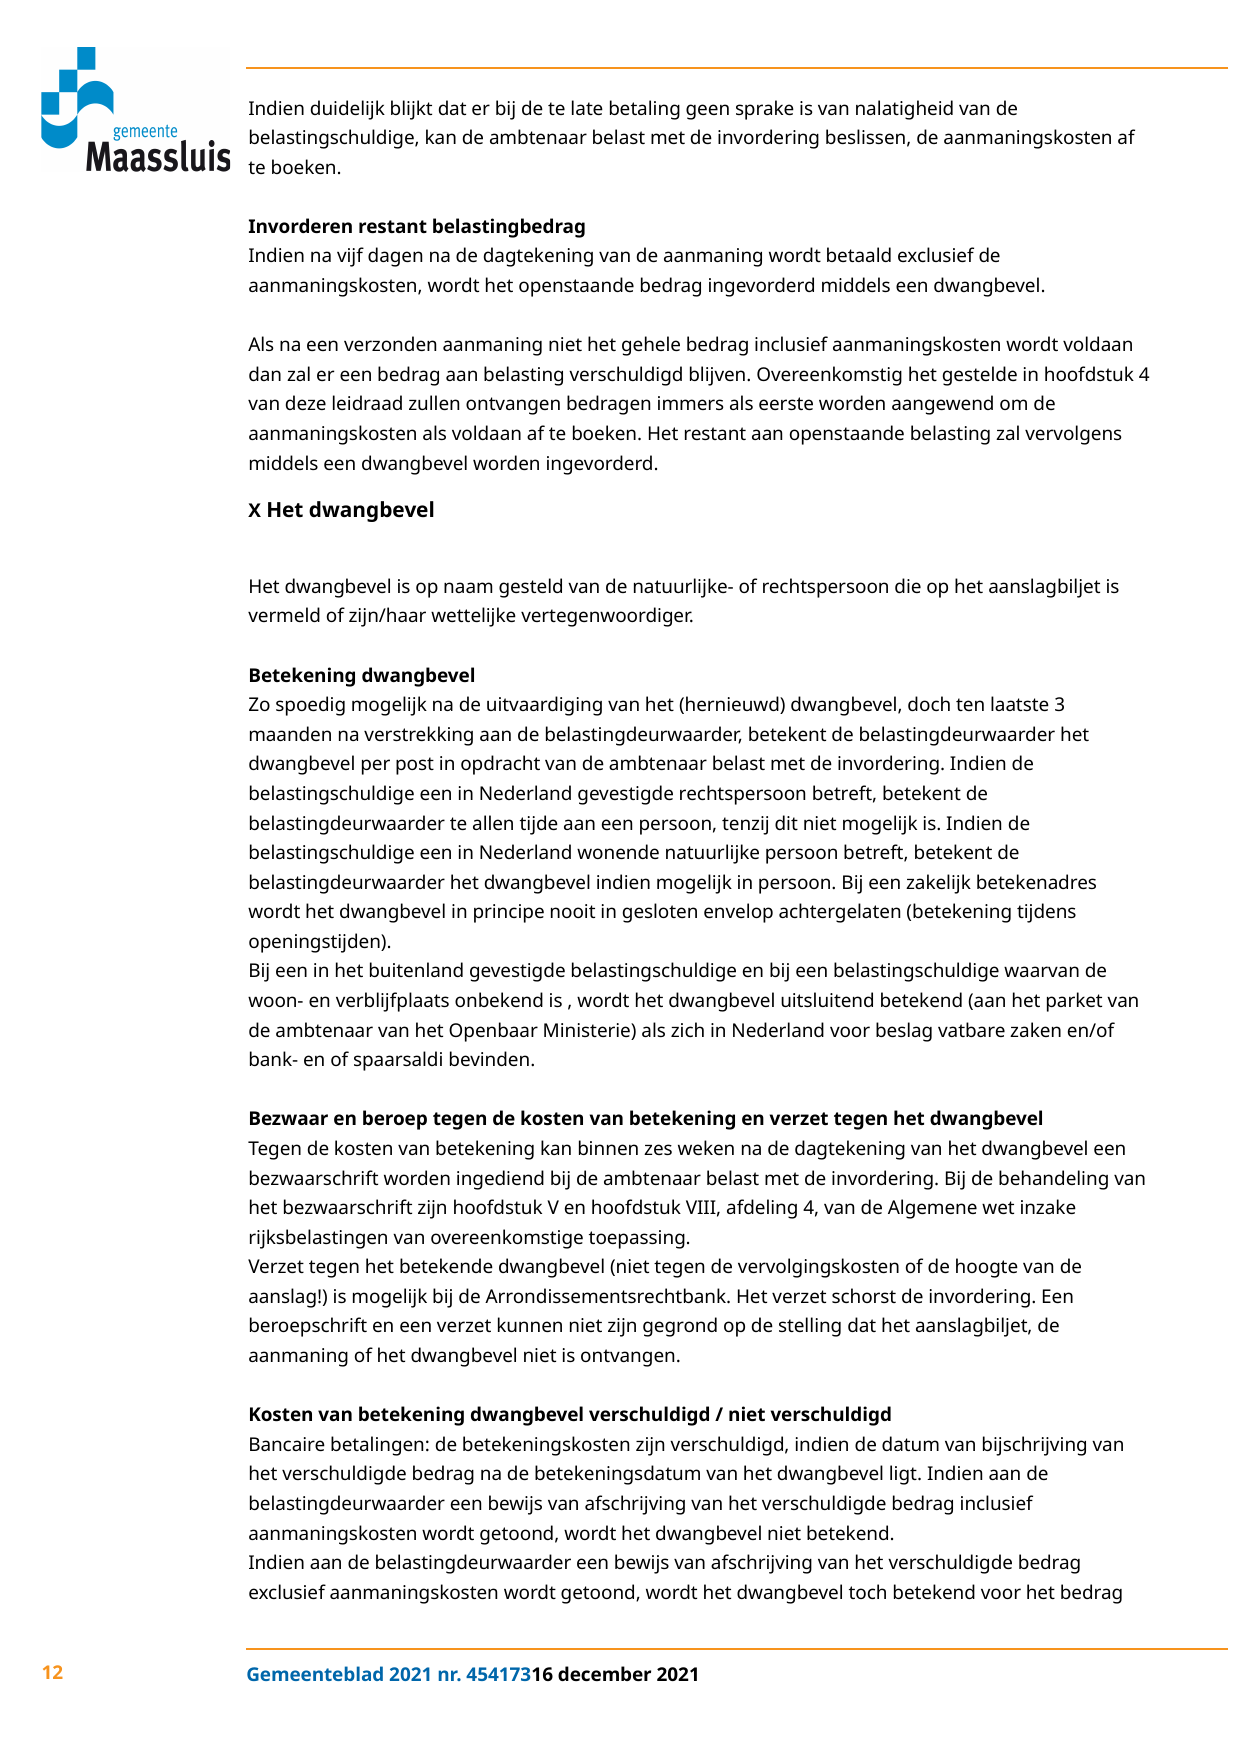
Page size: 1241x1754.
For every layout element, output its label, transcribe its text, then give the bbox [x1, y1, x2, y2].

text Betekening dwangbevel [248, 662, 1152, 688]
text Indien na vijf dagen na de dagtekening van de aanmaning wordt betaald exclusief de aanmaningskosten, wordt het openstaande bedrag ingevorderd middels een dwangbevel. [248, 243, 1152, 298]
text Bezwaar en beroep tegen de kosten van betekening en verzet tegen het dwangbevel [248, 1106, 1152, 1131]
text Indien aan de belastingdeurwaarder een bewijs van afschrijving van het verschuldigde bedrag exclusief aanmaningskosten wordt getoond, wordt het dwangbevel toch betekend voor het bedrag [248, 1549, 1152, 1605]
text Bancaire betalingen: de betekeningskosten zijn verschuldigd, indien de datum van bijschrijving van het verschuldigde bedrag na de betekeningsdatum van het dwangbevel ligt. Indien aan de belastingdeurwaarder een bewijs van afschrijving van het verschuldigde bedrag inclusief aanmaningskosten wordt getoond, wordt het dwangbevel niet betekend. [248, 1431, 1152, 1546]
text Als na een verzonden aanmaning niet het gehele bedrag inclusief aanmaningskosten wordt voldaan dan zal er een bedrag aan belasting verschuldigd blijven. Overeenkomstig het gestelde in hoofdstuk 4 van deze leidraad zullen ontvangen bedragen immers als eerste worden aangewend om de aanmaningskosten als voldaan af te boeken. Het restant aan openstaande belasting zal vervolgens middels een dwangbevel worden ingevorderd. [248, 331, 1152, 476]
picture [41, 47, 77, 92]
text X Het dwangbevel [248, 495, 1152, 524]
text Het dwangbevel is op naam gesteld van de natuurlijke- of rechtspersoon die op het aanslagbiljet is vermeld of zijn/haar wettelijke vertegenwoordiger. [248, 573, 1152, 628]
text Zo spoedig mogelijk na de uitvaardiging van het (hernieuwd) dwangbevel, doch ten laatste 3 maanden na verstrekking aan de belastingdeurwaarder, betekent de belastingdeurwaarder het dwangbevel per post in opdracht van de ambtenaar belast met de invordering. Indien de belastingschuldige een in Nederland gevestigde rechtspersoon betreft, betekent de belastingdeurwaarder te allen tijde aan een persoon, tenzij dit niet mogelijk is. Indien de belastingschuldige een in Nederland wonende natuurlijke persoon betreft, betekent de belastingdeurwaarder het dwangbevel indien mogelijk in persoon. Bij een zakelijk betekenadres wordt het dwangbevel in principe nooit in gesloten envelop achtergelaten (betekening tijdens openingstijden). [248, 691, 1152, 954]
text Invorderen restant belastingbedrag [248, 213, 1152, 239]
picture [41, 47, 231, 172]
text Bij een in het buitenland gevestigde belastingschuldige en bij een belastingschuldige waarvan de woon- en verblijfplaats onbekend is , wordt het dwangbevel uitsluitend betekend (aan het parket van de ambtenaar van het Openbaar Ministerie) als zich in Nederland voor beslag vatbare zaken en/of bank- en of spaarsaldi bevinden. [248, 958, 1152, 1072]
text Tegen de kosten van betekening kan binnen zes weken na de dagtekening van het dwangbevel een bezwaarschrift worden ingediend bij de ambtenaar belast met de invordering. Bij de behandeling van het bezwaarschrift zijn hoofdstuk V en hoofdstuk VIII, afdeling 4, van de Algemene wet inzake rijksbelastingen van overeenkomstige toepassing. [248, 1135, 1152, 1250]
text Verzet tegen het betekende dwangbevel (niet tegen de vervolgingskosten of de hoogte van de aanslag!) is mogelijk bij de Arrondissementsrechtbank. Het verzet schorst de invordering. Een beroepschrift en een verzet kunnen niet zijn gegrond op de stelling dat het aanslagbiljet, de aanmaning of het dwangbevel niet is ontvangen. [248, 1253, 1152, 1368]
text Indien duidelijk blijkt dat er bij de te late betaling geen sprake is van nalatigheid van de belastingschuldige, kan de ambtenaar belast met de invordering beslissen, de aanmaningskosten af te boeken. [248, 95, 1152, 180]
text Kosten van betekening dwangbevel verschuldigd / niet verschuldigd [248, 1401, 1152, 1427]
